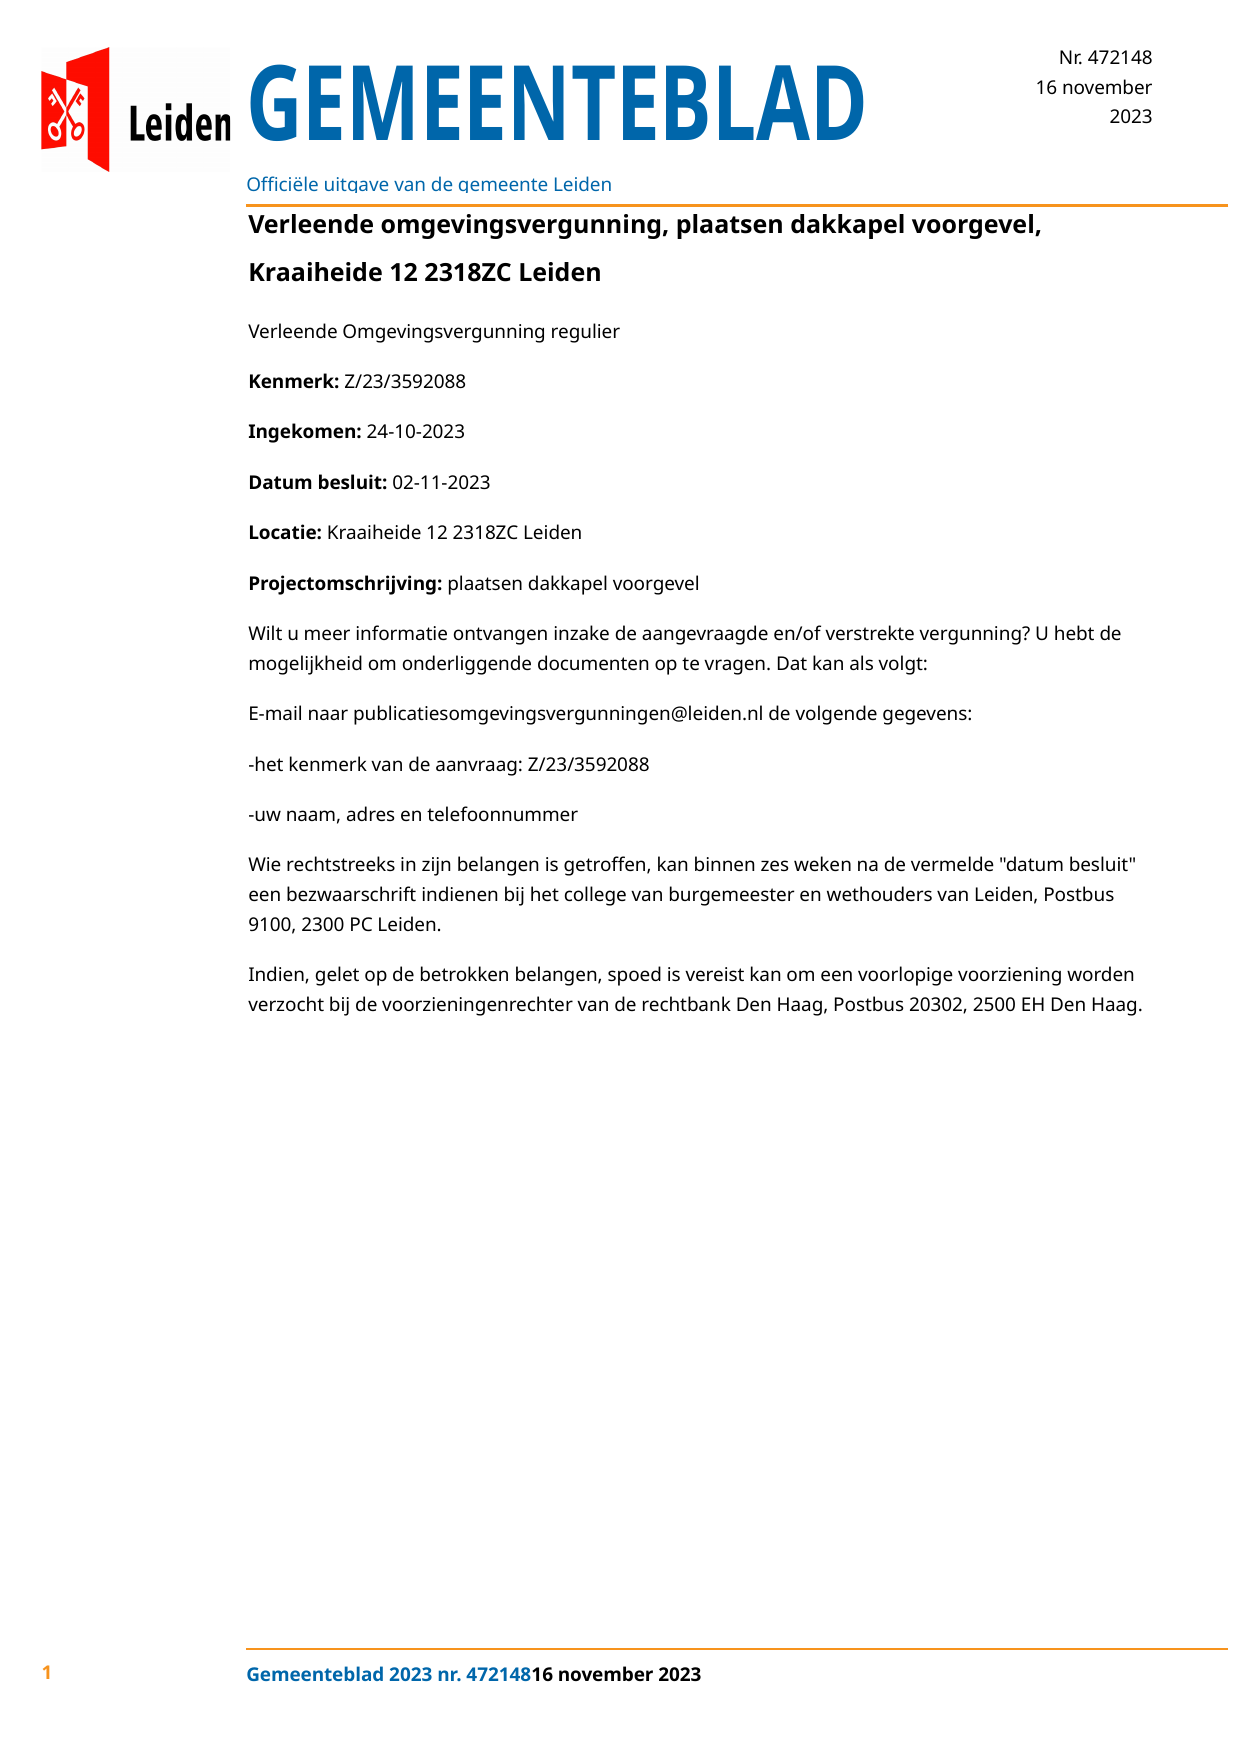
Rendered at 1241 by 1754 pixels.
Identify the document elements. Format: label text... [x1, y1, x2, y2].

text Locatie: Kraaiheide 12 2318ZC Leiden [248, 519, 1152, 545]
text Wilt u meer informatie ontvangen inzake de aangevraagde en/of verstrekte vergunning? U hebt de mogelijkheid om onderliggende documenten op te vragen. Dat kan als volgt: [248, 620, 1152, 676]
text E-mail naar publicatiesomgevingsvergunningen@leiden.nl de volgende gegevens: [248, 700, 1152, 726]
text -het kenmerk van de aanvraag: Z/23/3592088 [248, 751, 1152, 777]
text Verleende Omgevingsvergunning regulier [248, 318, 1152, 344]
text Verleende omgevingsvergunning, plaatsen dakkapel voorgevel, Kraaiheide 12 2318ZC Leiden [248, 207, 1152, 288]
text Datum besluit: 02-11-2023 [248, 469, 1152, 495]
text Projectomschrijving: plaatsen dakkapel voorgevel [248, 570, 1152, 596]
text Kenmerk: Z/23/3592088 [248, 368, 1152, 394]
text -uw naam, adres en telefoonnummer [248, 801, 1152, 827]
text Ingekomen: 24-10-2023 [248, 419, 1152, 444]
text Indien, gelet op de betrokken belangen, spoed is vereist kan om een voorlopige voorziening worden verzocht bij de voorzieningenrechter van de rechtbank Den Haag, Postbus 20302, 2500 EH Den Haag. [248, 961, 1152, 1017]
picture [41, 47, 231, 172]
text Wie rechtstreeks in zijn belangen is getroffen, kan binnen zes weken na de vermelde "datum besluit" een bezwaarschrift indienen bij het college van burgemeester en wethouders van Leiden, Postbus 9100, 2300 PC Leiden. [248, 852, 1152, 937]
